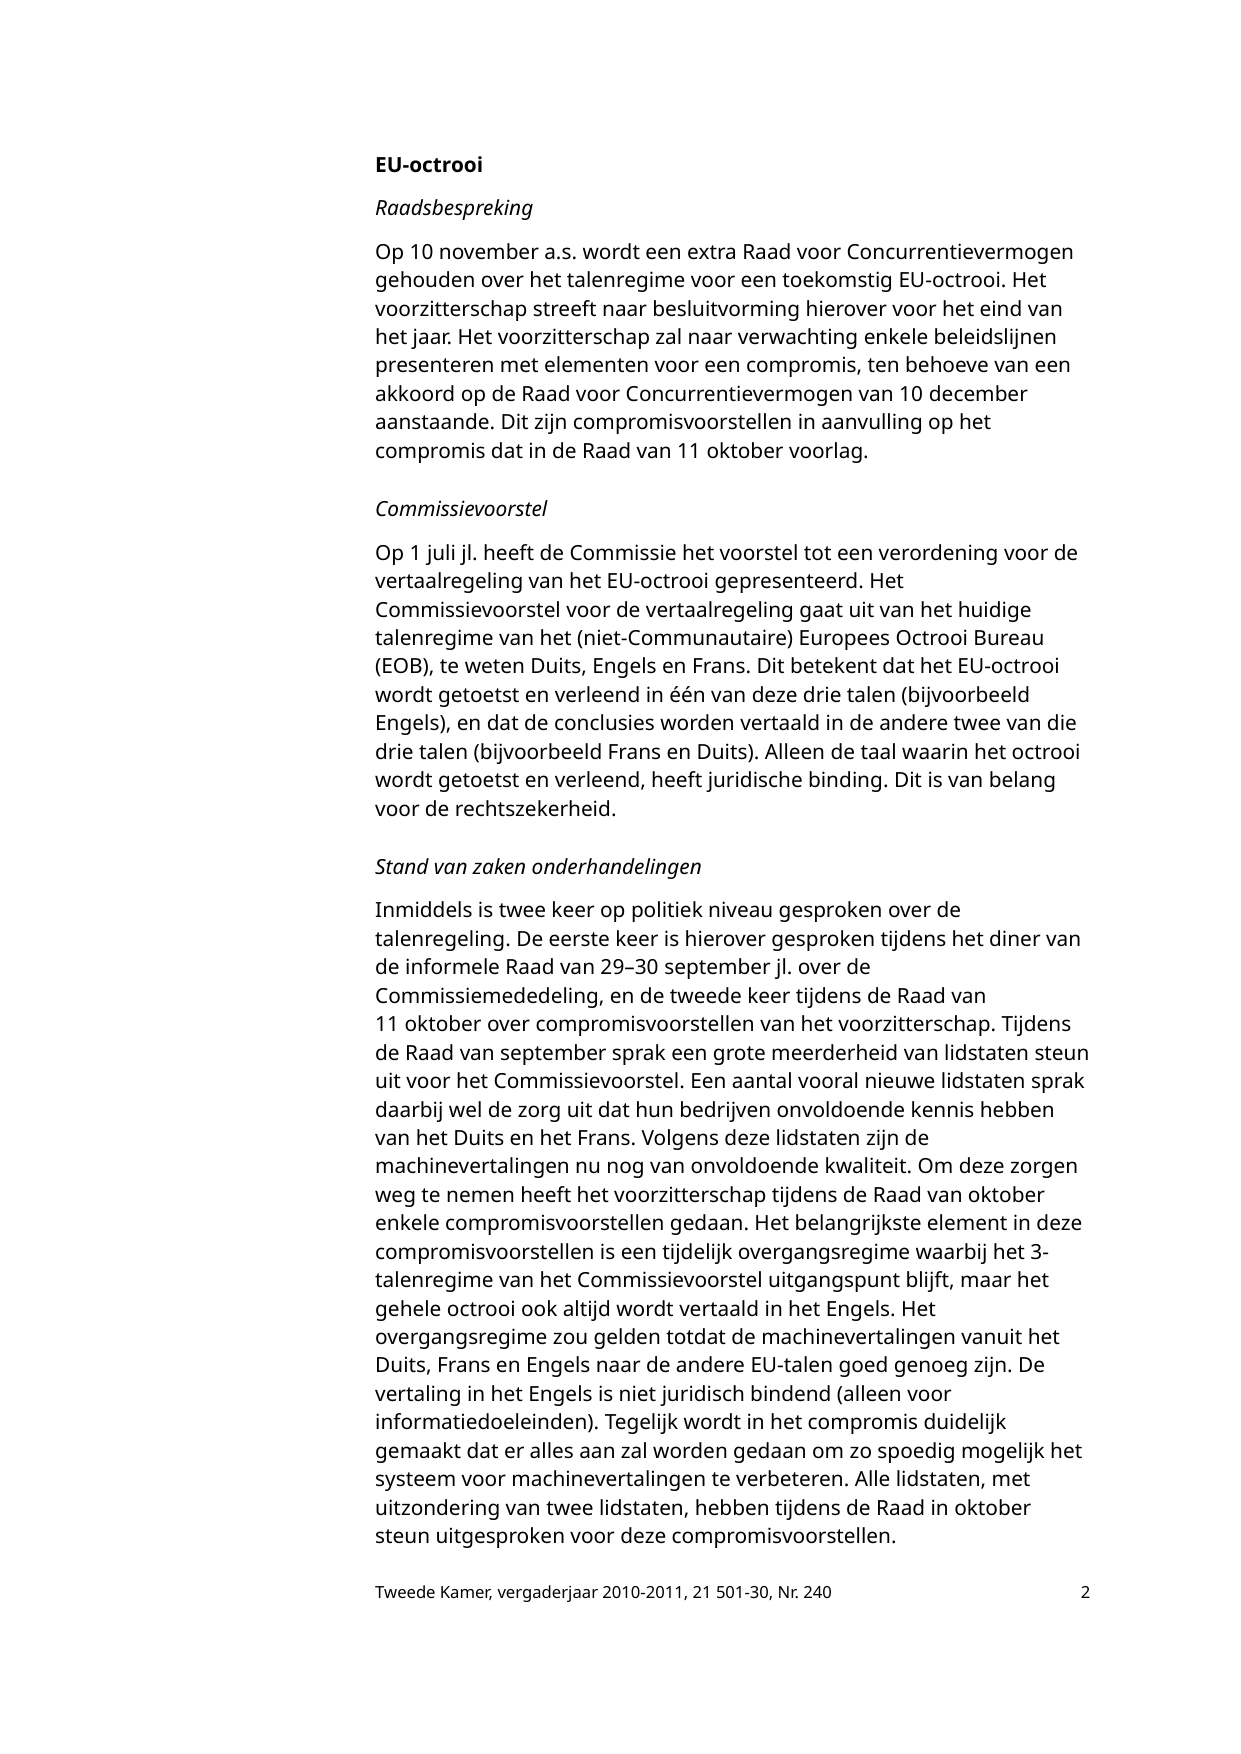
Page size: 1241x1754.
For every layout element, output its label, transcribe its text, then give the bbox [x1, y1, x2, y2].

text vertaalregeling van het EU-octrooi gepresenteerd. Het Commissievoorstel voor de vertaalregeling gaat uit van het huidige talenregime van het (niet-Communautaire) Europees Octrooi Bureau (EOB), te weten Duits, Engels en Frans. Dit betekent dat het EU-octrooi wordt getoetst en verleend in één van deze drie talen (bijvoorbeeld Engels), en dat de conclusies worden vertaald in de andere twee van die drie talen (bijvoorbeeld Frans en Duits). Alleen de taal waarin het octrooi wordt getoetst en verleend, heeft juridische binding. Dit is van belang voor de rechtszekerheid. [375, 566, 1090, 822]
text Stand van zaken onderhandelingen [375, 852, 1090, 881]
text Raadsbespreking [375, 193, 1090, 222]
text Inmiddels is twee keer op politiek niveau gesproken over de talenregeling. De eerste keer is hierover gesproken tijdens het diner van de informele Raad van 29–30 september jl. over de Commissiemededeling, en de tweede keer tijdens de Raad van 11 oktober over compromisvoorstellen van het voorzitterschap. Tijdens de Raad van september sprak een grote meerderheid van lidstaten steun uit voor het Commissievoorstel. Een aantal vooral nieuwe lidstaten sprak daarbij wel de zorg uit dat hun bedrijven onvoldoende kennis hebben van het Duits en het Frans. Volgens deze lidstaten zijn de machinevertalingen nu nog van onvoldoende kwaliteit. Om deze zorgen weg te nemen heeft het voorzitterschap tijdens de Raad van oktober enkele compromisvoorstellen gedaan. Het belangrijkste element in deze compromisvoorstellen is een tijdelijk overgangsregime waarbij het 3-talenregime van het Commissievoorstel uitgangspunt blijft, maar het gehele octrooi ook altijd wordt vertaald in het Engels. Het overgangsregime zou gelden totdat de machinevertalingen vanuit het Duits, Frans en Engels naar de andere EU-talen goed genoeg zijn. De vertaling in het Engels is niet juridisch bindend (alleen voor informatiedoeleinden). Tegelijk wordt in het compromis duidelijk gemaakt dat er alles aan zal worden gedaan om zo spoedig mogelijk het systeem voor machinevertalingen te verbeteren. Alle lidstaten, met uitzondering van twee lidstaten, hebben tijdens de Raad in oktober steun uitgesproken voor deze compromisvoorstellen. [375, 896, 1090, 1550]
text Op 1 juli jl. heeft de Commissie het voorstel tot een verordening voor de [375, 538, 1090, 566]
text EU-octrooi [375, 150, 1090, 178]
text Commissievoorstel [375, 494, 1090, 523]
text Op 10 november a.s. wordt een extra Raad voor Concurrentievermogen gehouden over het talenregime voor een toekomstig EU-octrooi. Het voorzitterschap streeft naar besluitvorming hierover voor het eind van het jaar. Het voorzitterschap zal naar verwachting enkele beleidslijnen presenteren met elementen voor een compromis, ten behoeve van een akkoord op de Raad voor Concurrentievermogen van 10 december aanstaande. Dit zijn compromisvoorstellen in aanvulling op het compromis dat in de Raad van 11 oktober voorlag. [375, 237, 1090, 464]
